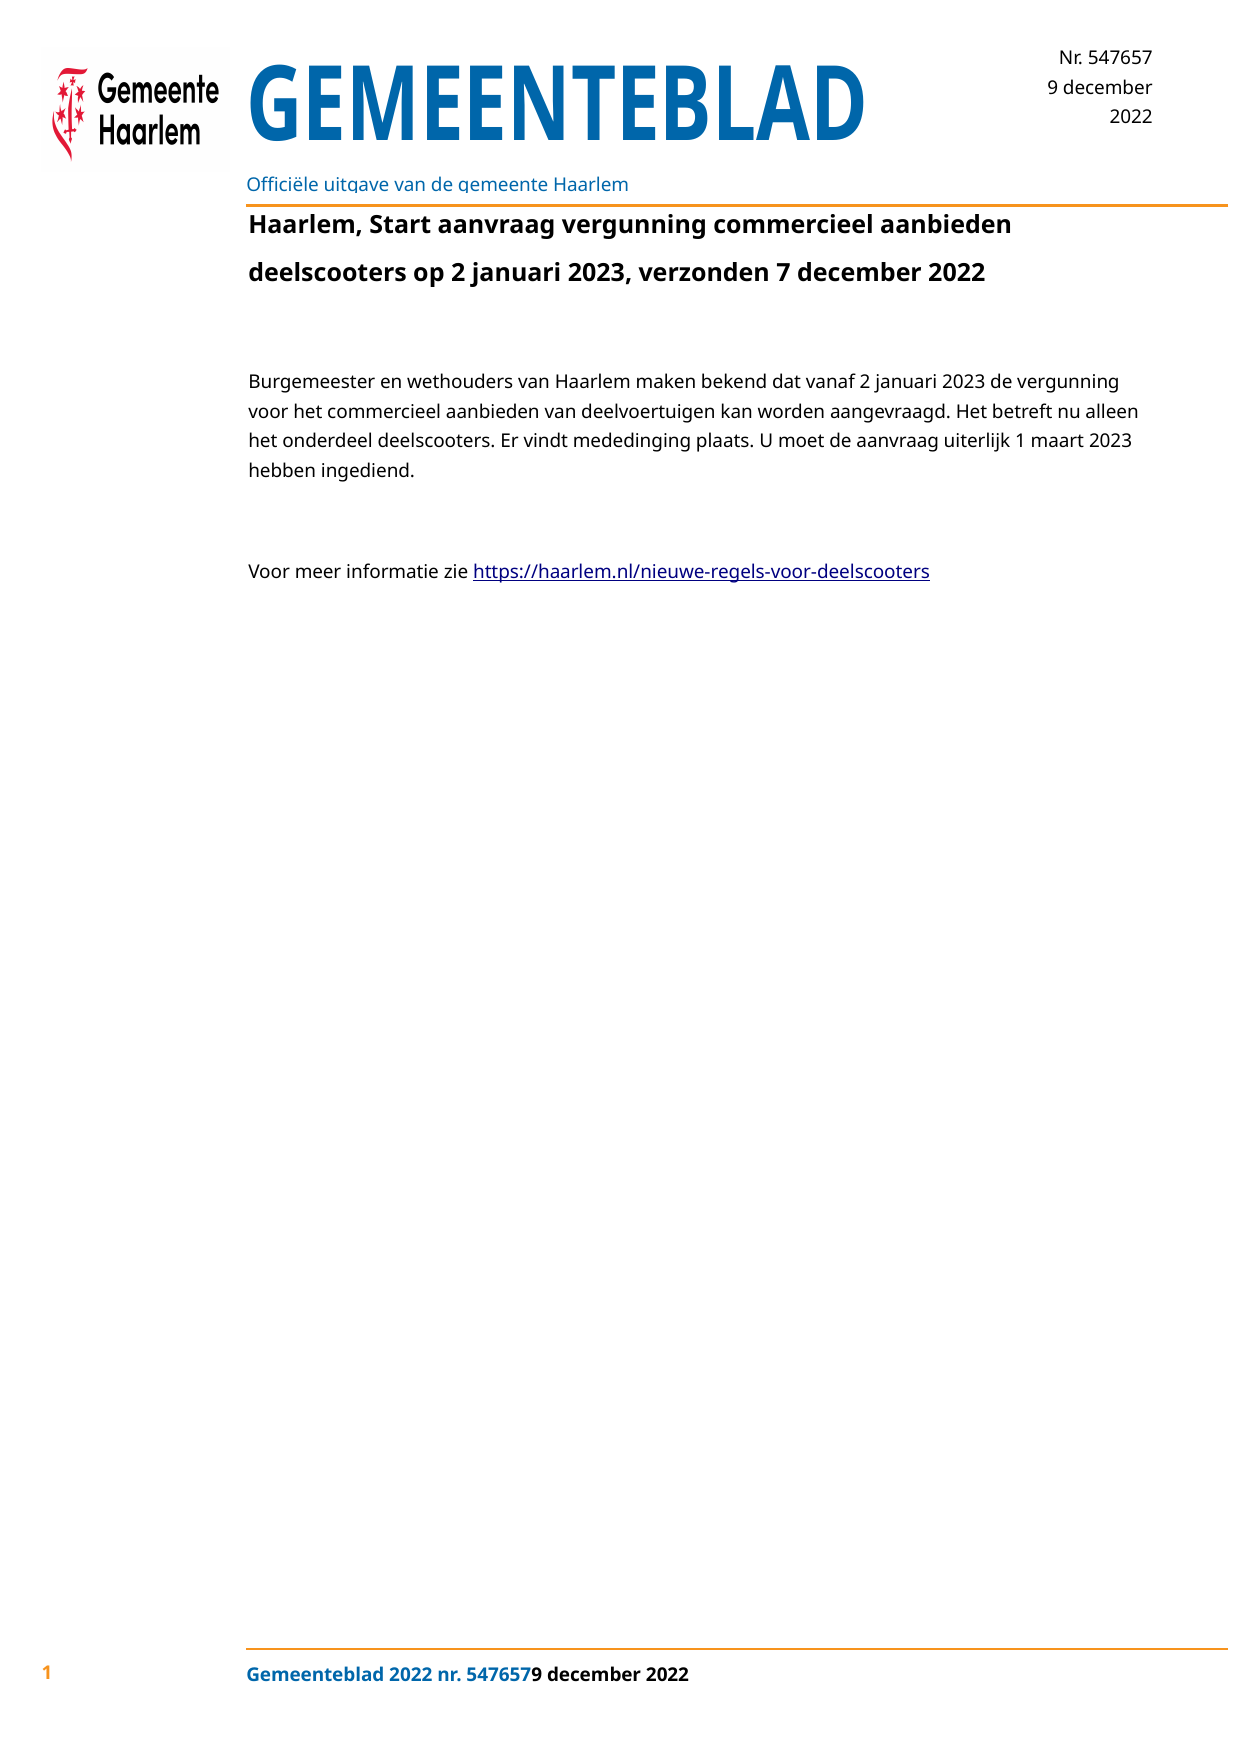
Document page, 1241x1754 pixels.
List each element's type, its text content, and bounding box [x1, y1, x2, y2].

text Burgemeester en wethouders van Haarlem maken bekend dat vanaf 2 januari 2023 de vergunning voor het commercieel aanbieden van deelvoertuigen kan worden aangevraagd. Het betreft nu alleen het onderdeel deelscooters. Er vindt mededinging plaats. U moet de aanvraag uiterlijk 1 maart 2023 hebben ingediend. [248, 368, 1152, 483]
picture [41, 47, 231, 172]
text Voor meer informatie zie https://haarlem.nl/nieuwe-regels-voor-deelscooters [248, 558, 1152, 584]
text Haarlem, Start aanvraag vergunning commercieel aanbieden deelscooters op 2 januari 2023, verzonden 7 december 2022 [248, 207, 1152, 288]
